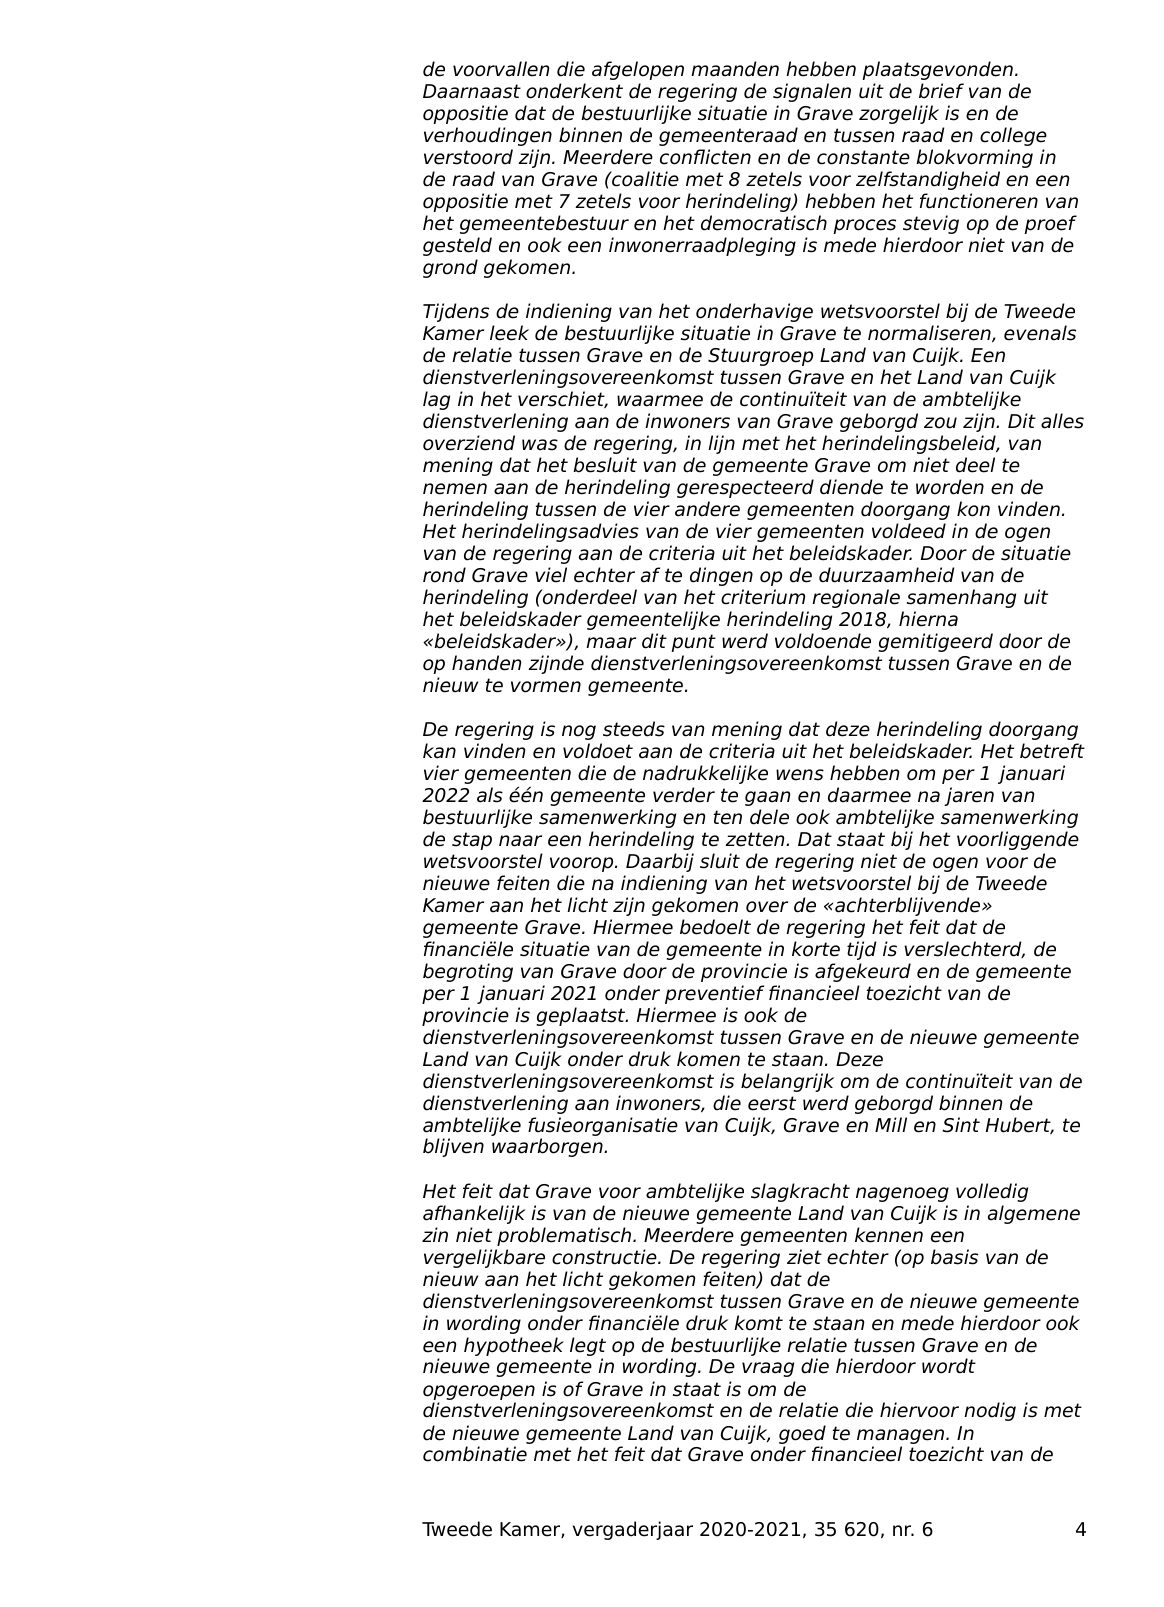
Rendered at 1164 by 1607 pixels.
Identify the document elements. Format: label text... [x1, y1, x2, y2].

text De regering is nog steeds van mening dat deze herindeling doorgang kan vinden en voldoet aan de criteria uit het beleidskader. Het betreft vier gemeenten die de nadrukkelijke wens hebben om per 1 januari 2022 als één gemeente verder te gaan en daarmee na jaren van bestuurlijke samenwerking en ten dele ook ambtelijke samenwerking de stap naar een herindeling te zetten. Dat staat bij het voorliggende wetsvoorstel voorop. Daarbij sluit de regering niet de ogen voor de nieuwe feiten die na indiening van het wetsvoorstel bij de Tweede Kamer aan het licht zijn gekomen over de «achterblijvende» gemeente Grave. Hiermee bedoelt de regering het feit dat de financiële situatie van de gemeente in korte tijd is verslechterd, de begroting van Grave door de provincie is afgekeurd en de gemeente per 1 januari 2021 onder preventief financieel toezicht van de provincie is geplaatst. Hiermee is ook de dienstverleningsovereenkomst tussen Grave en de nieuwe gemeente Land van Cuijk onder druk komen te staan. Deze dienstverleningsovereenkomst is belangrijk om de continuïteit van de dienstverlening aan inwoners, die eerst werd geborgd binnen de ambtelijke fusieorganisatie van Cuijk, Grave en Mill en Sint Hubert, te blijven waarborgen. [422, 719, 1087, 1158]
text Het feit dat Grave voor ambtelijke slagkracht nagenoeg volledig afhankelijk is van de nieuwe gemeente Land van Cuijk is in algemene zin niet problematisch. Meerdere gemeenten kennen een vergelijkbare constructie. De regering ziet echter (op basis van de nieuw aan het licht gekomen feiten) dat de dienstverleningsovereenkomst tussen Grave en de nieuwe gemeente in wording onder financiële druk komt te staan en mede hierdoor ook een hypotheek legt op de bestuurlijke relatie tussen Grave en de nieuwe gemeente in wording. De vraag die hierdoor wordt opgeroepen is of Grave in staat is om de dienstverleningsovereenkomst en de relatie die hiervoor nodig is met de nieuwe gemeente Land van Cuijk, goed te managen. In combinatie met het feit dat Grave onder financieel toezicht van de [422, 1181, 1087, 1466]
text de voorvallen die afgelopen maanden hebben plaatsgevonden. Daarnaast onderkent de regering de signalen uit de brief van de oppositie dat de bestuurlijke situatie in Grave zorgelijk is en de verhoudingen binnen de gemeenteraad en tussen raad en college verstoord zijn. Meerdere conflicten en de constante blokvorming in de raad van Grave (coalitie met 8 zetels voor zelfstandigheid en een oppositie met 7 zetels voor herindeling) hebben het functioneren van het gemeentebestuur en het democratisch proces stevig op de proef gesteld en ook een inwonerraadpleging is mede hierdoor niet van de grond gekomen. [422, 59, 1087, 279]
text Tijdens de indiening van het onderhavige wetsvoorstel bij de Tweede Kamer leek de bestuurlijke situatie in Grave te normaliseren, evenals de relatie tussen Grave en de Stuurgroep Land van Cuijk. Een dienstverleningsovereenkomst tussen Grave en het Land van Cuijk lag in het verschiet, waarmee de continuïteit van de ambtelijke dienstverlening aan de inwoners van Grave geborgd zou zijn. Dit alles overziend was de regering, in lijn met het herindelingsbeleid, van mening dat het besluit van de gemeente Grave om niet deel te nemen aan de herindeling gerespecteerd diende te worden en de herindeling tussen de vier andere gemeenten doorgang kon vinden. Het herindelingsadvies van de vier gemeenten voldeed in de ogen van de regering aan de criteria uit het beleidskader. Door de situatie rond Grave viel echter af te dingen op de duurzaamheid van de herindeling (onderdeel van het criterium regionale samenhang uit het beleidskader gemeentelijke herindeling 2018, hierna «beleidskader»), maar dit punt werd voldoende gemitigeerd door de op handen zijnde dienstverleningsovereenkomst tussen Grave en de nieuw te vormen gemeente. [422, 301, 1087, 697]
